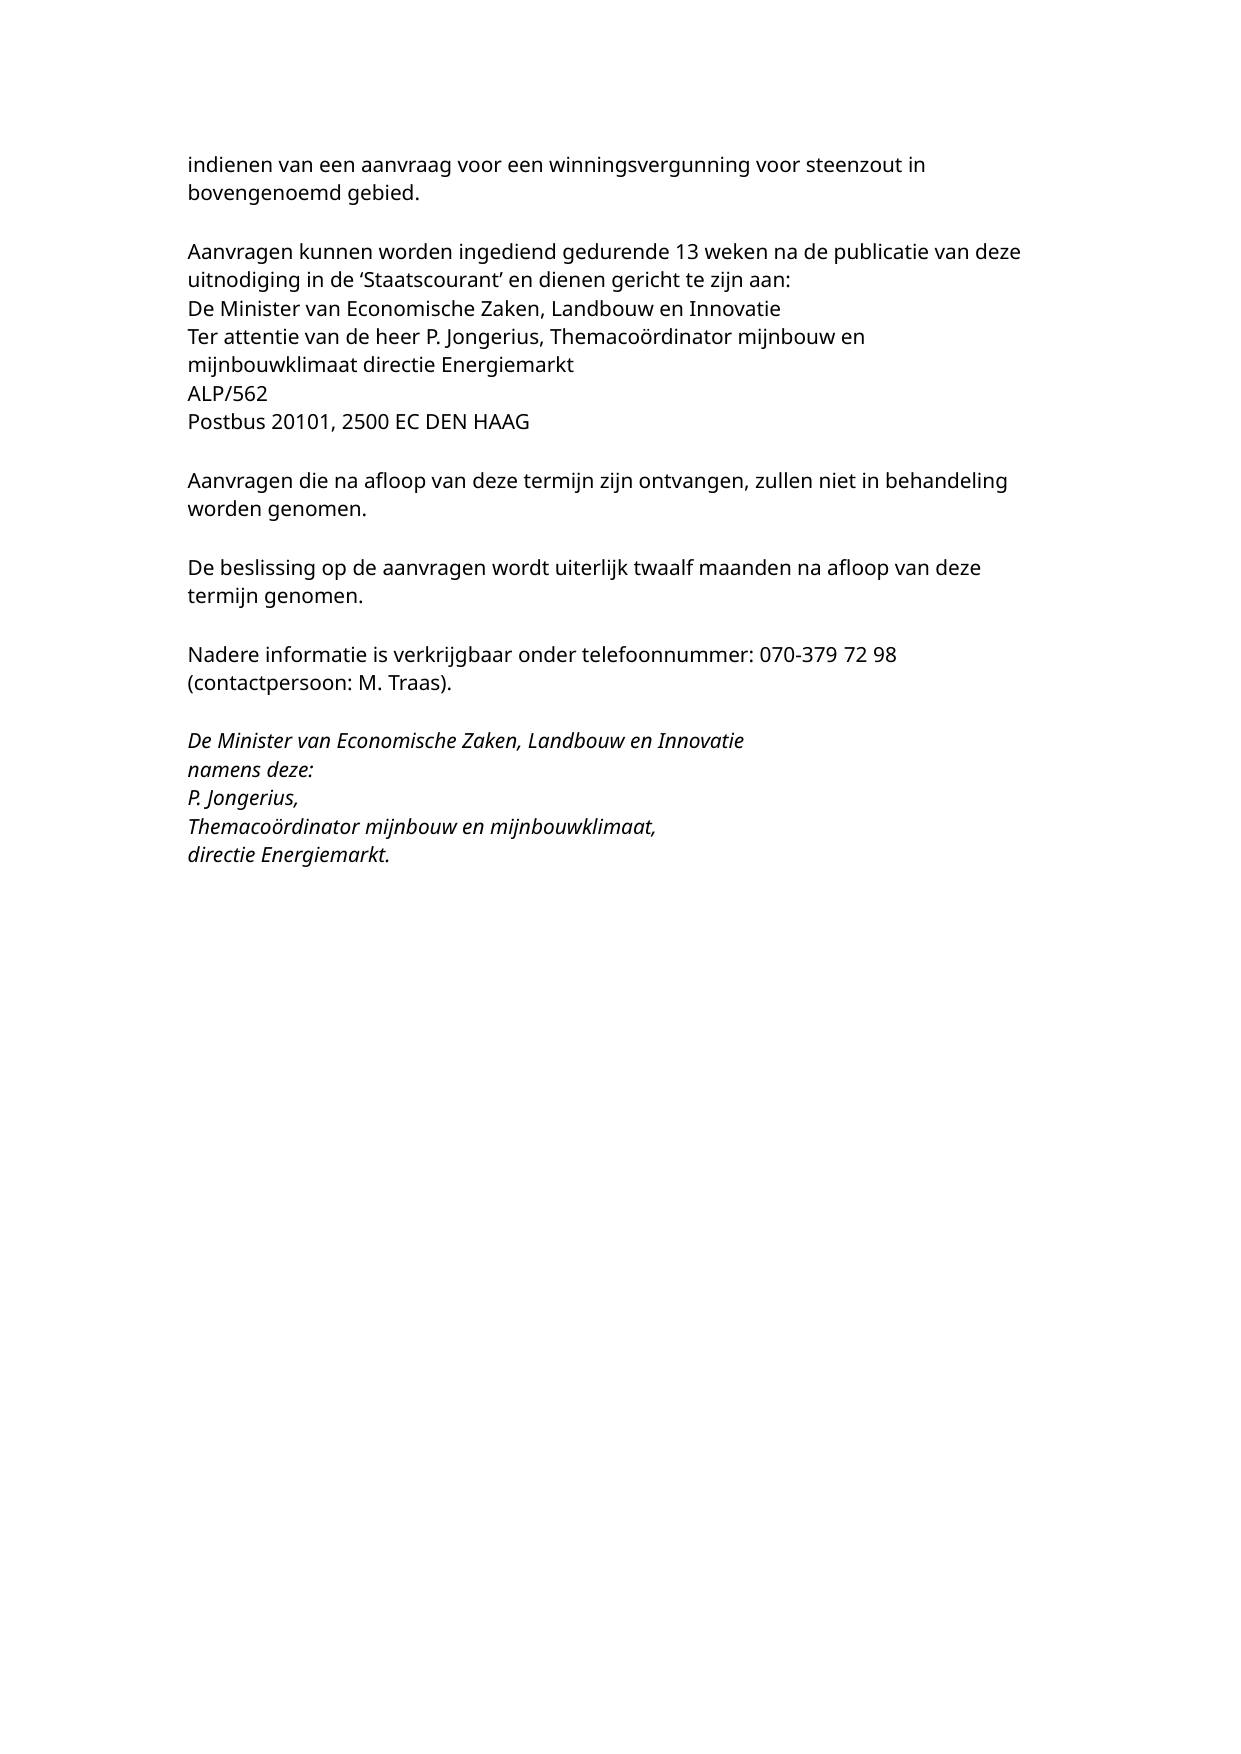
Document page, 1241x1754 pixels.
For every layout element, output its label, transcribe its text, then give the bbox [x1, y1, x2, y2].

text Themacoördinator mijnbouw en mijnbouwklimaat, [187, 812, 1053, 840]
text namens deze: [187, 755, 1053, 783]
text De beslissing op de aanvragen wordt uiterlijk twaalf maanden na afloop van deze termijn genomen. [187, 553, 1053, 610]
text De Minister van Economische Zaken, Landbouw en Innovatie [187, 727, 1053, 755]
text Aanvragen kunnen worden ingediend gedurende 13 weken na de publicatie van deze uitnodiging in de ‘Staatscourant’ en dienen gericht te zijn aan: [187, 237, 1053, 294]
text Ter attentie van de heer P. Jongerius, Themacoördinator mijnbouw en [187, 322, 1053, 351]
text Aanvragen die na afloop van deze termijn zijn ontvangen, zullen niet in behandeling worden genomen. [187, 466, 1053, 523]
text directie Energiemarkt. [187, 840, 1053, 869]
text mijnbouwklimaat directie Energiemarkt [187, 351, 1053, 379]
text P. Jongerius, [187, 783, 1053, 812]
text De Minister van Economische Zaken, Landbouw en Innovatie [187, 294, 1053, 322]
text indienen van een aanvraag voor een winningsvergunning voor steenzout in bovengenoemd gebied. [187, 150, 1053, 207]
text Postbus 20101, 2500 EC DEN HAAG [187, 407, 1053, 436]
text ALP/562 [187, 379, 1053, 407]
text Nadere informatie is verkrijgbaar onder telefoonnummer: 070-379 72 98 (contactpersoon: M. Traas). [187, 640, 1053, 697]
